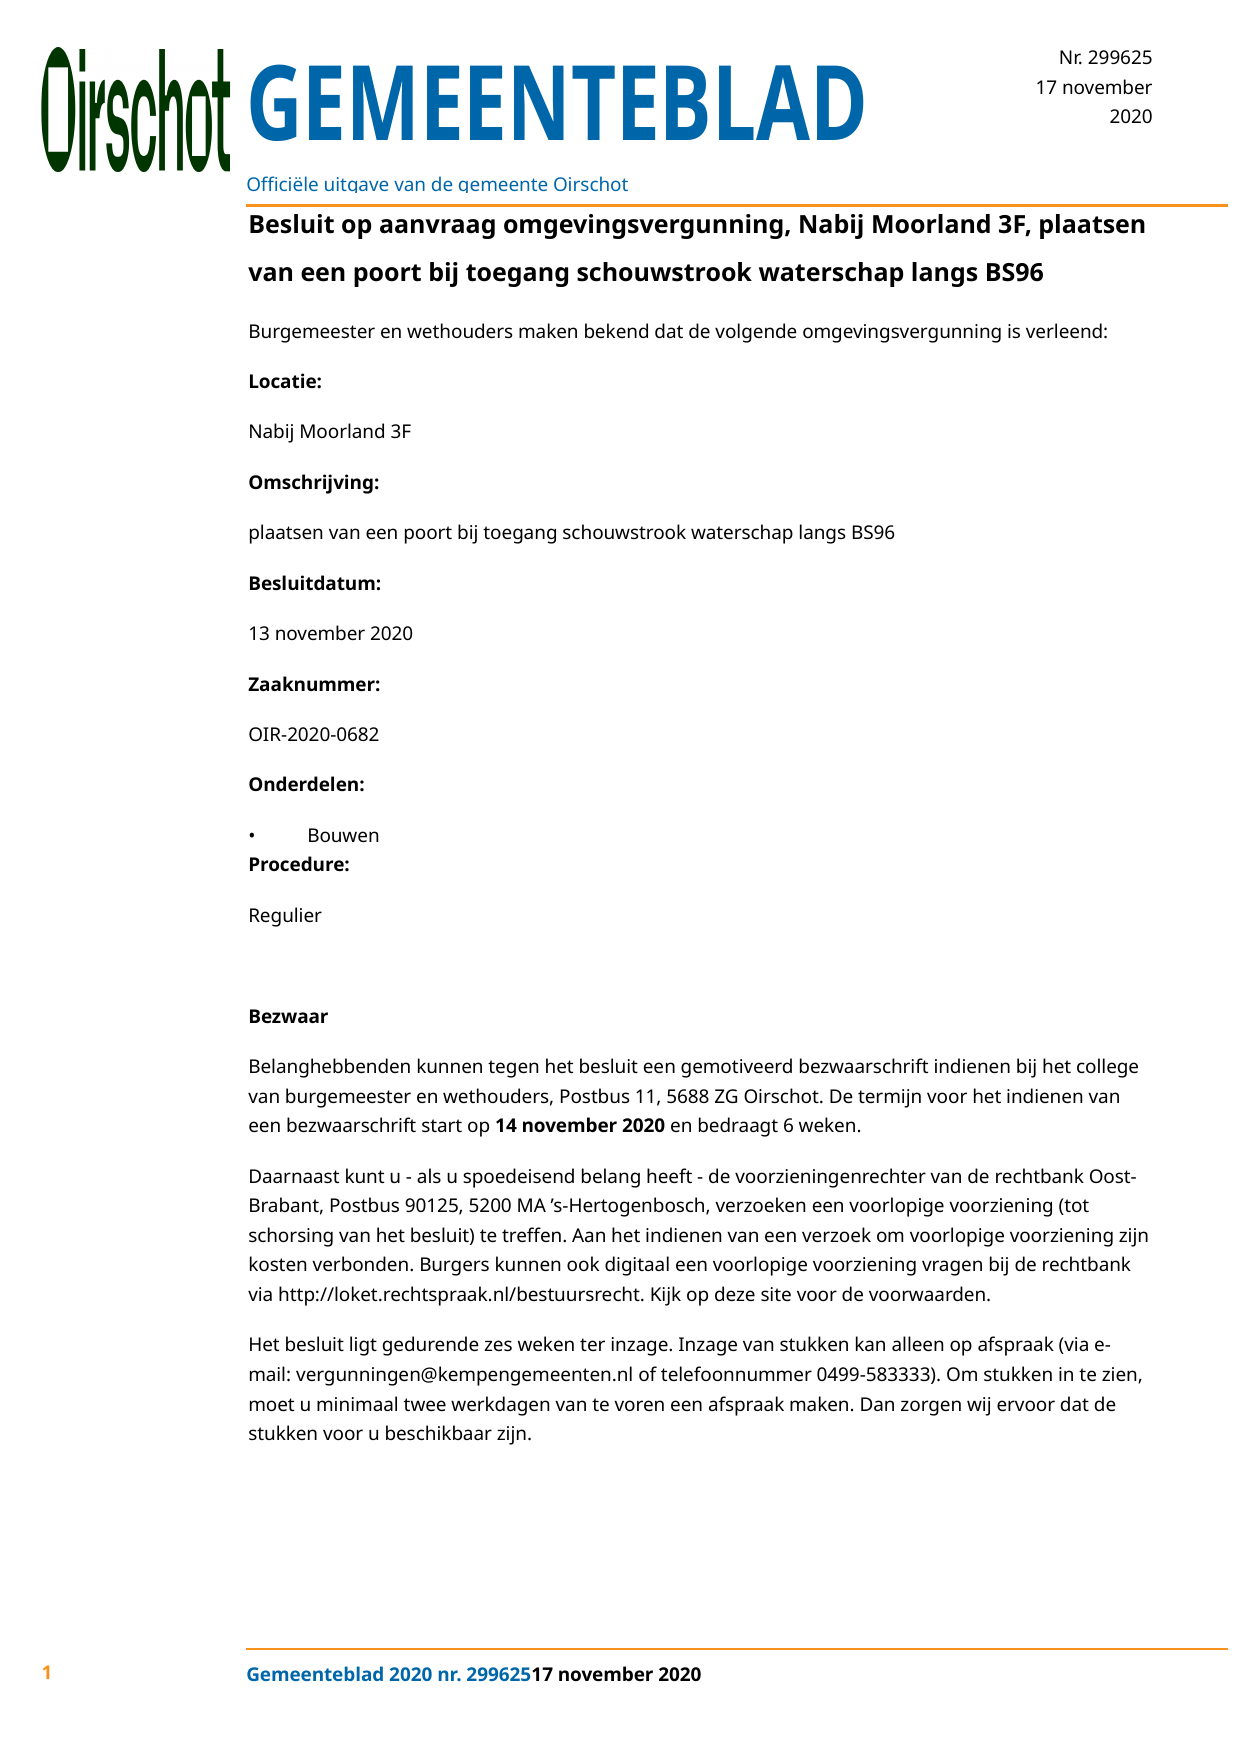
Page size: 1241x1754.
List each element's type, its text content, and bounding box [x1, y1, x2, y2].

text Zaaknummer: [248, 671, 1152, 697]
text Daarnaast kunt u - als u spoedeisend belang heeft - de voorzieningenrechter van de rechtbank Oost-Brabant, Postbus 90125, 5200 MA ’s-Hertogenbosch, verzoeken een voorlopige voorziening (tot schorsing van het besluit) te treffen. Aan het indienen van een verzoek om voorlopige voorziening zijn kosten verbonden. Burgers kunnen ook digitaal een voorlopige voorziening vragen bij de rechtbank via http://loket.rechtspraak.nl/bestuursrecht. Kijk op deze site voor de voorwaarden. [248, 1163, 1152, 1307]
text Nabij Moorland 3F [248, 419, 1152, 444]
text Procedure: [248, 852, 1152, 877]
text Het besluit ligt gedurende zes weken ter inzage. Inzage van stukken kan alleen op afspraak (via e-mail: vergunningen@kempengemeenten.nl of telefoonnummer 0499-583333). Om stukken in te zien, moet u minimaal twee werkdagen van te voren een afspraak maken. Dan zorgen wij ervoor dat de stukken voor u beschikbaar zijn. [248, 1332, 1152, 1446]
text OIR-2020-0682 [248, 721, 1152, 747]
text Burgemeester en wethouders maken bekend dat de volgende omgevingsvergunning is verleend: [248, 318, 1152, 344]
text Besluitdatum: [248, 570, 1152, 596]
picture [41, 47, 231, 172]
text Belanghebbenden kunnen tegen het besluit een gemotiveerd bezwaarschrift indienen bij het college van burgemeester en wethouders, Postbus 11, 5688 ZG Oirschot. De termijn voor het indienen van een bezwaarschrift start op 14 november 2020 en bedraagt 6 weken. [248, 1053, 1152, 1138]
list Bouwen [248, 822, 1152, 848]
text plaatsen van een poort bij toegang schouwstrook waterschap langs BS96 [248, 519, 1152, 545]
text Regulier [248, 902, 1152, 928]
text Locatie: [248, 368, 1152, 394]
text Omschrijving: [248, 469, 1152, 495]
text 13 november 2020 [248, 620, 1152, 646]
text Bezwaar [248, 1003, 1152, 1029]
text Onderdelen: [248, 772, 1152, 797]
text Besluit op aanvraag omgevingsvergunning, Nabij Moorland 3F, plaatsen van een poort bij toegang schouwstrook waterschap langs BS96 [248, 207, 1152, 288]
